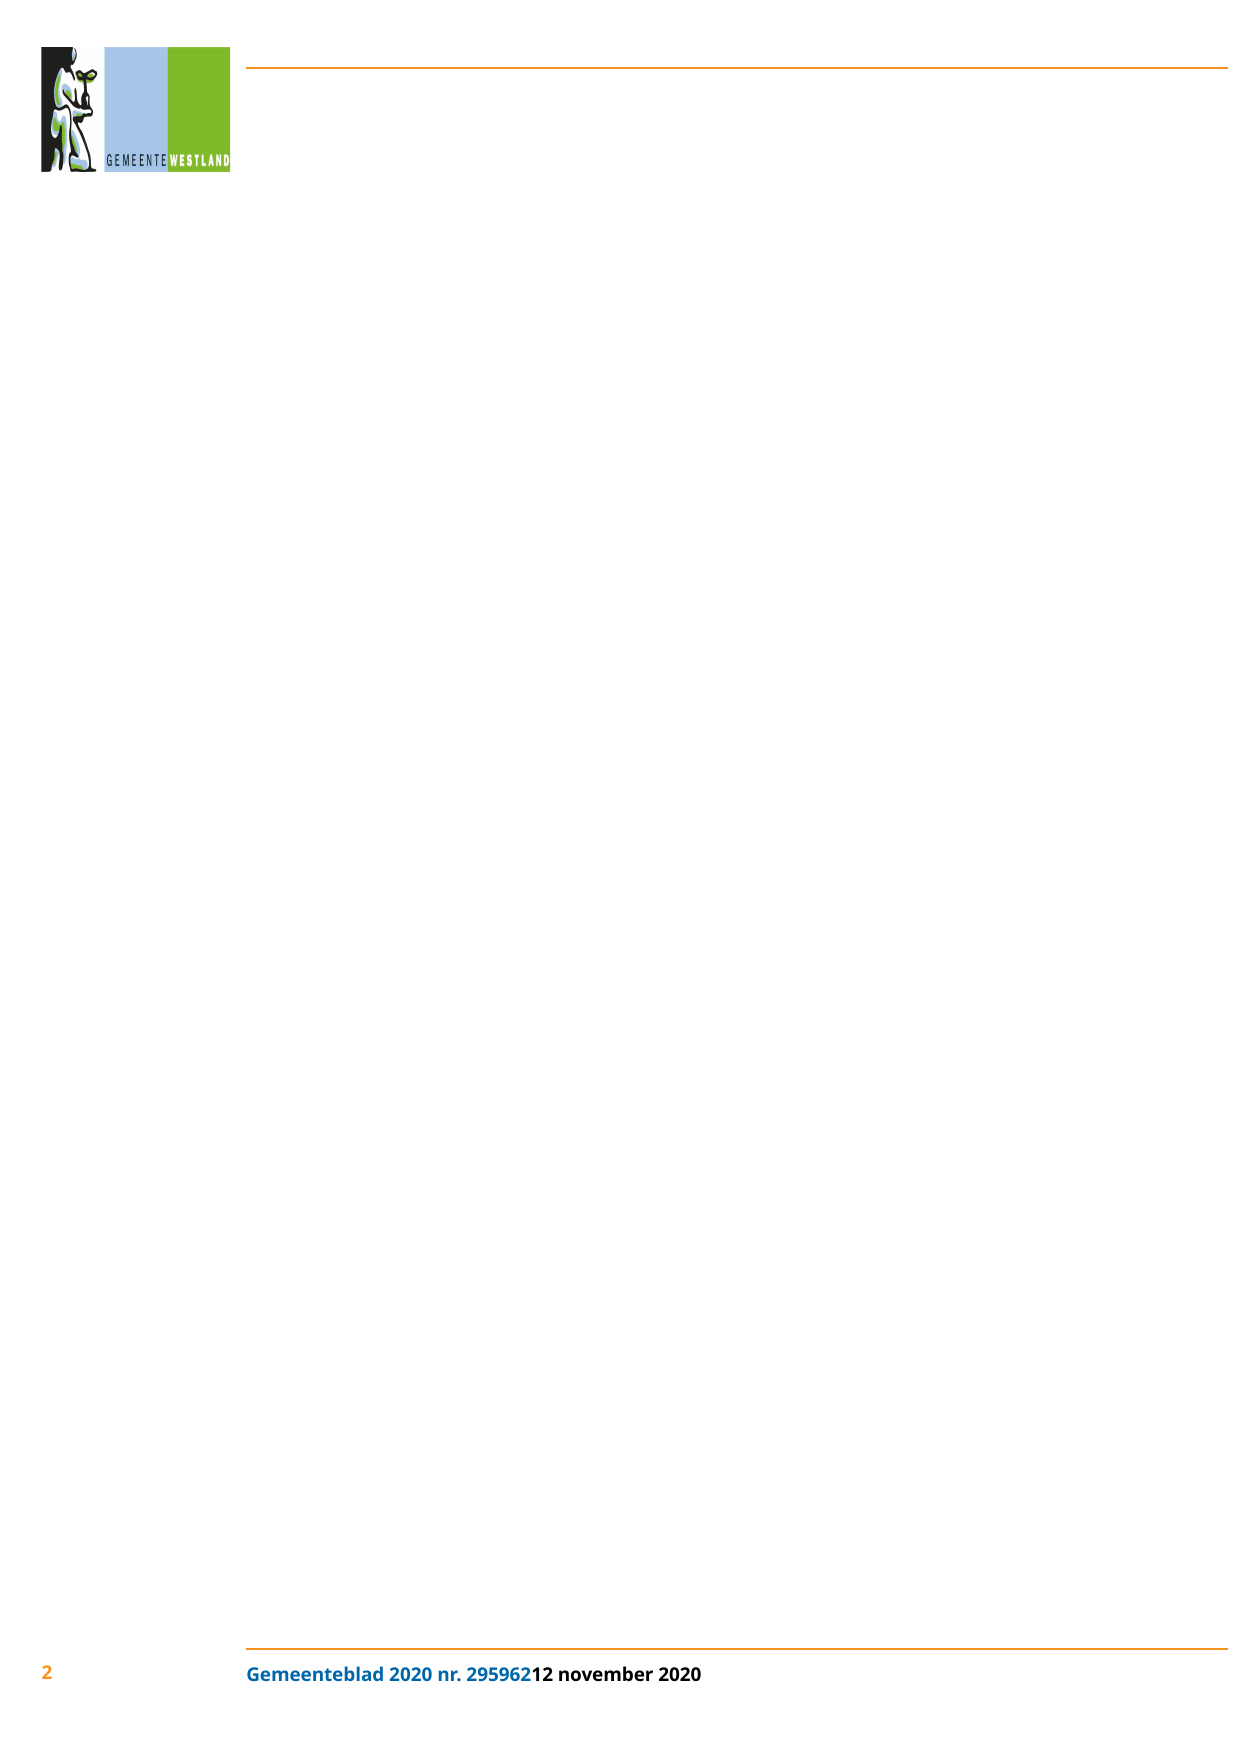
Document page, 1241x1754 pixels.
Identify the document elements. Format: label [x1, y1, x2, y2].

picture [41, 47, 231, 172]
